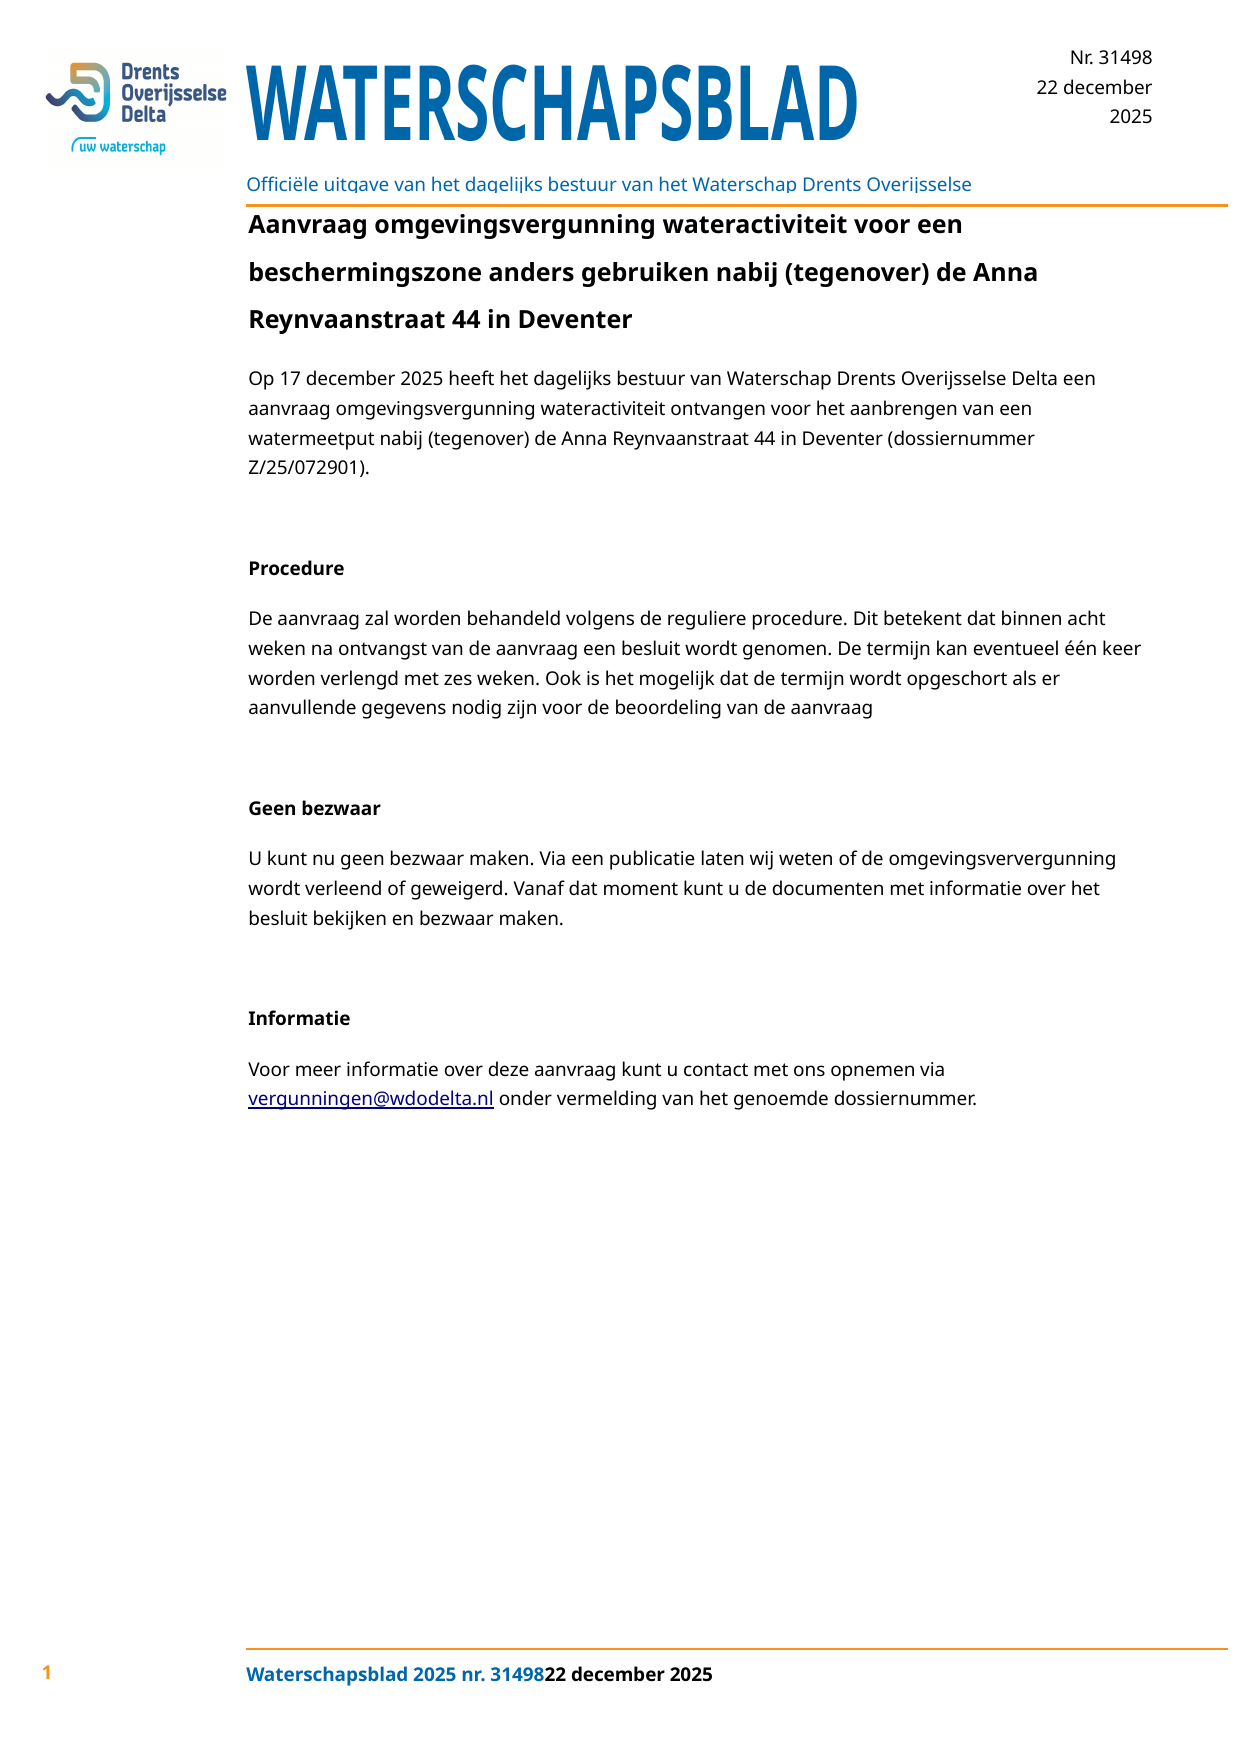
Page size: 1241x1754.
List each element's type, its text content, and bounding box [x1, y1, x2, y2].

text U kunt nu geen bezwaar maken. Via een publicatie laten wij weten of de omgevingsververgunning wordt verleend of geweigerd. Vanaf dat moment kunt u de documenten met informatie over het besluit bekijken en bezwaar maken. [248, 846, 1152, 930]
text Informatie [248, 1006, 1152, 1031]
text Procedure [248, 555, 1152, 581]
text Voor meer informatie over deze aanvraag kunt u contact met ons opnemen via vergunningen@wdodelta.nl onder vermelding van het genoemde dossiernummer. [248, 1056, 1152, 1111]
text De aanvraag zal worden behandeld volgens de reguliere procedure. Dit betekent dat binnen acht weken na ontvangst van de aanvraag een besluit wordt genomen. De termijn kan eventueel één keer worden verlengd met zes weken. Ook is het mogelijk dat de termijn wordt opgeschort als er aanvullende gegevens nodig zijn voor de beoordeling van de aanvraag [248, 606, 1152, 720]
text Aanvraag omgevingsvergunning wateractiviteit voor een beschermingszone anders gebruiken nabij (tegenover) de Anna Reynvaanstraat 44 in Deventer [248, 207, 1152, 336]
text Geen bezwaar [248, 795, 1152, 821]
text Op 17 december 2025 heeft het dagelijks bestuur van Waterschap Drents Overijsselse Delta een aanvraag omgevingsvergunning wateractiviteit ontvangen voor het aanbrengen van een watermeetput nabij (tegenover) de Anna Reynvaanstraat 44 in Deventer (dossiernummer Z/25/072901). [248, 366, 1152, 480]
picture [41, 47, 231, 172]
